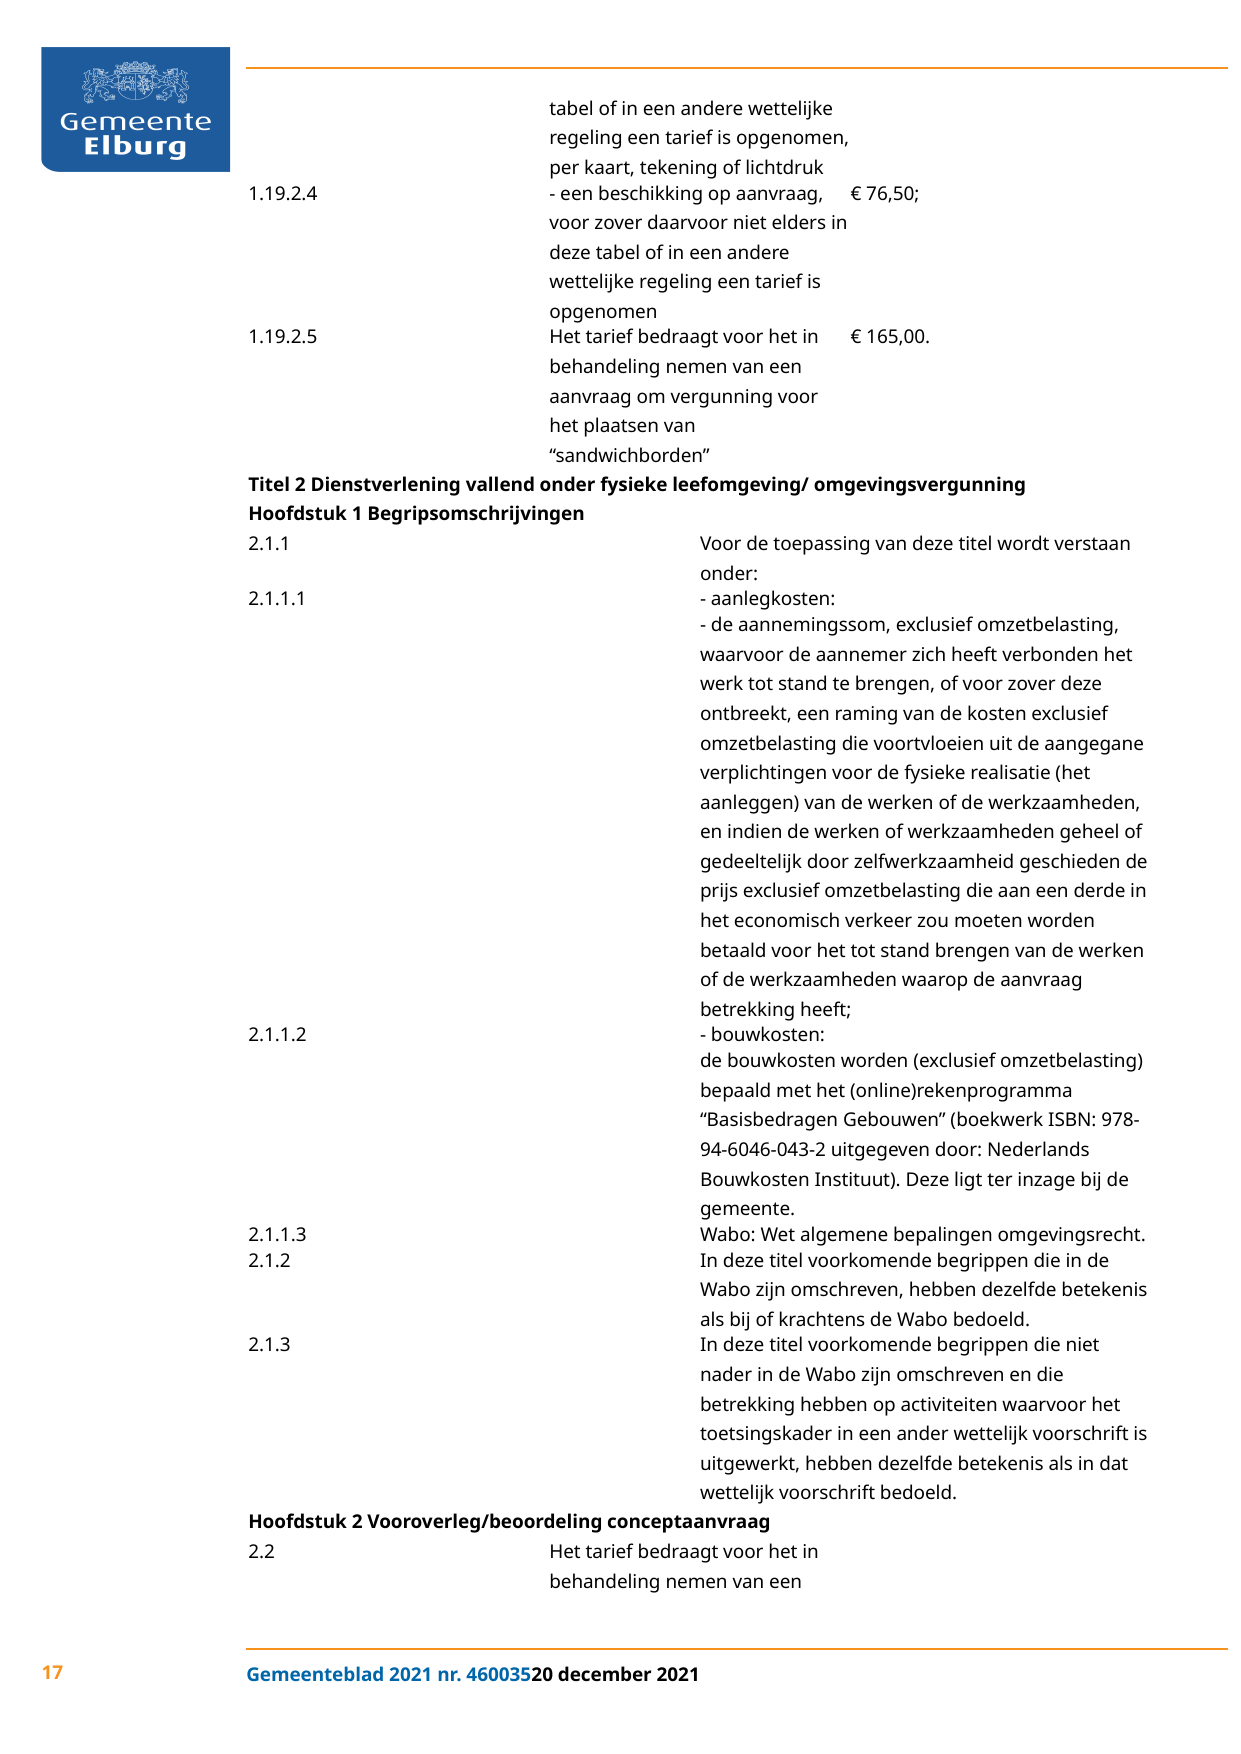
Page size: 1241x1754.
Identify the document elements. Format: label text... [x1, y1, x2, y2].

table_cell € 165,00. [850, 324, 1152, 468]
table_cell - aanlegkosten: [700, 586, 1152, 611]
table_cell 1.19.2.4 [248, 180, 549, 324]
table_header 2.2 [248, 1538, 549, 1593]
table_cell 2.1.1.2 [248, 1022, 700, 1047]
text Hoofdstuk 2 Vooroverleg/beoordeling conceptaanvraag [248, 1508, 1152, 1534]
table_cell 1.19.2.5 [248, 324, 549, 468]
table_cell 2.1.2 [248, 1247, 700, 1332]
table_cell 2.1.3 [248, 1332, 700, 1505]
table_cell In deze titel voorkomende begrippen die niet nader in de Wabo zijn omschreven en die betrekking hebben op activiteiten waarvoor het toetsingskader in een ander wettelijk voorschrift is uitgewerkt, hebben dezelfde betekenis als in dat wettelijk voorschrift bedoeld. [700, 1332, 1152, 1505]
text Hoofdstuk 1 Begripsomschrijvingen [248, 501, 1152, 526]
table_cell [248, 611, 700, 1022]
table_cell Wabo: Wet algemene bepalingen omgevingsrecht. [700, 1221, 1152, 1247]
table_header [850, 1538, 1152, 1593]
table_header 2.1.1 [248, 530, 700, 586]
table_cell € 76,50; [850, 180, 1152, 324]
table_cell Het tarief bedraagt voor het in behandeling nemen van een aanvraag om vergunning voor het plaatsen van “sandwichborden” [549, 324, 850, 468]
picture [41, 47, 231, 172]
table_cell 2.1.1.1 [248, 586, 700, 611]
table_cell In deze titel voorkomende begrippen die in de Wabo zijn omschreven, hebben dezelfde betekenis als bij of krachtens de Wabo bedoeld. [700, 1247, 1152, 1332]
table_cell [248, 1048, 700, 1221]
table_cell - de aannemingssom, exclusief omzetbelasting, waarvoor de aannemer zich heeft verbonden het werk tot stand te brengen, of voor zover deze ontbreekt, een raming van de kosten exclusief omzetbelasting die voortvloeien uit de aangegane verplichtingen voor de fysieke realisatie (het aanleggen) van de werken of de werkzaamheden, en indien de werken of werkzaamheden geheel of gedeeltelijk door zelfwerkzaamheid geschieden de prijs exclusief omzetbelasting die aan een derde in het economisch verkeer zou moeten worden betaald voor het tot stand brengen van de werken of de werkzaamheden waarop de aanvraag betrekking heeft; [700, 611, 1152, 1022]
table_cell 2.1.1.3 [248, 1221, 700, 1247]
table_cell tabel of in een andere wettelijke regeling een tarief is opgenomen, per kaart, tekening of lichtdruk [549, 95, 850, 180]
table_cell - bouwkosten: [700, 1022, 1152, 1047]
table_header Voor de toepassing van deze titel wordt verstaan onder: [700, 530, 1152, 586]
table_cell [850, 95, 1152, 180]
text Titel 2 Dienstverlening vallend onder fysieke leefomgeving/ omgevingsvergunning [248, 471, 1152, 497]
table_cell de bouwkosten worden (exclusief omzetbelasting) bepaald met het (online)rekenprogramma “Basisbedragen Gebouwen” (boekwerk ISBN: 978-94-6046-043-2 uitgegeven door: Nederlands Bouwkosten Instituut). Deze ligt ter inzage bij de gemeente. [700, 1048, 1152, 1221]
table_cell - een beschikking op aanvraag, voor zover daarvoor niet elders in deze tabel of in een andere wettelijke regeling een tarief is opgenomen [549, 180, 850, 324]
table_header Het tarief bedraagt voor het in behandeling nemen van een [549, 1538, 850, 1593]
table_cell [248, 95, 549, 180]
